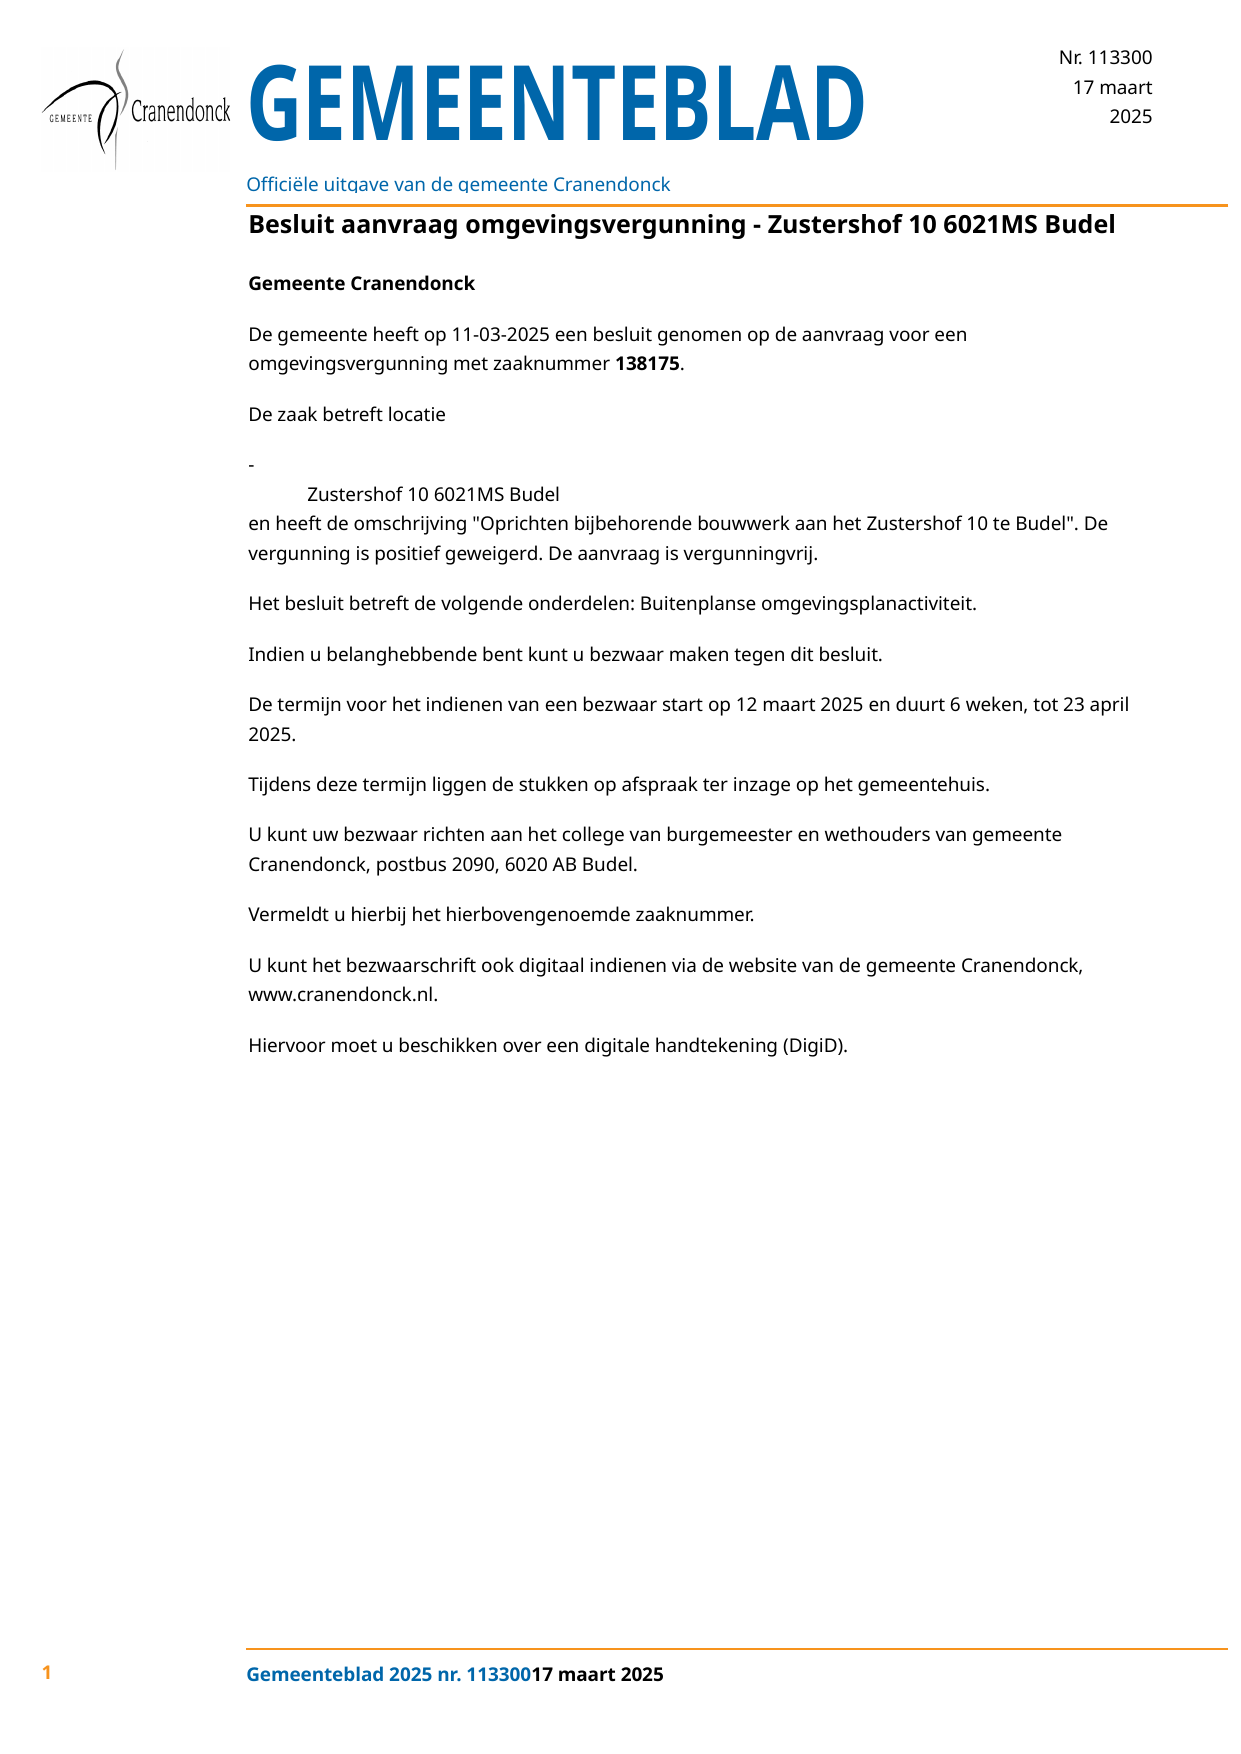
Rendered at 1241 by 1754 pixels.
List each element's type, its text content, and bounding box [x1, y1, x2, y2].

text De gemeente heeft op 11-03-2025 een besluit genomen op de aanvraag voor een omgevingsvergunning met zaaknummer 138175. [248, 321, 1152, 376]
text en heeft de omschrijving "Oprichten bijbehorende bouwwerk aan het Zustershof 10 te Budel". De vergunning is positief geweigerd. De aanvraag is vergunningvrij. [248, 510, 1152, 566]
text Hiervoor moet u beschikken over een digitale handtekening (DigiD). [248, 1032, 1152, 1058]
picture [41, 47, 231, 172]
text U kunt het bezwaarschrift ook digitaal indienen via de website van de gemeente Cranendonck, www.cranendonck.nl. [248, 952, 1152, 1007]
text De termijn voor het indienen van een bezwaar start op 12 maart 2025 en duurt 6 weken, tot 23 april 2025. [248, 691, 1152, 746]
text Besluit aanvraag omgevingsvergunning - Zustershof 10 6021MS Budel [248, 207, 1152, 241]
text Tijdens deze termijn liggen de stukken op afspraak ter inzage op het gemeentehuis. [248, 771, 1152, 797]
text Het besluit betreft de volgende onderdelen: Buitenplanse omgevingsplanactiviteit. [248, 590, 1152, 616]
text U kunt uw bezwaar richten aan het college van burgemeester en wethouders van gemeente Cranendonck, postbus 2090, 6020 AB Budel. [248, 822, 1152, 877]
text Gemeente Cranendonck [248, 270, 1152, 296]
text Vermeldt u hierbij het hierbovengenoemde zaaknummer. [248, 902, 1152, 927]
text De zaak betreft locatie [248, 401, 1152, 426]
text Indien u belanghebbende bent kunt u bezwaar maken tegen dit besluit. [248, 641, 1152, 666]
list Zustershof 10 6021MS Budel [248, 481, 1152, 506]
